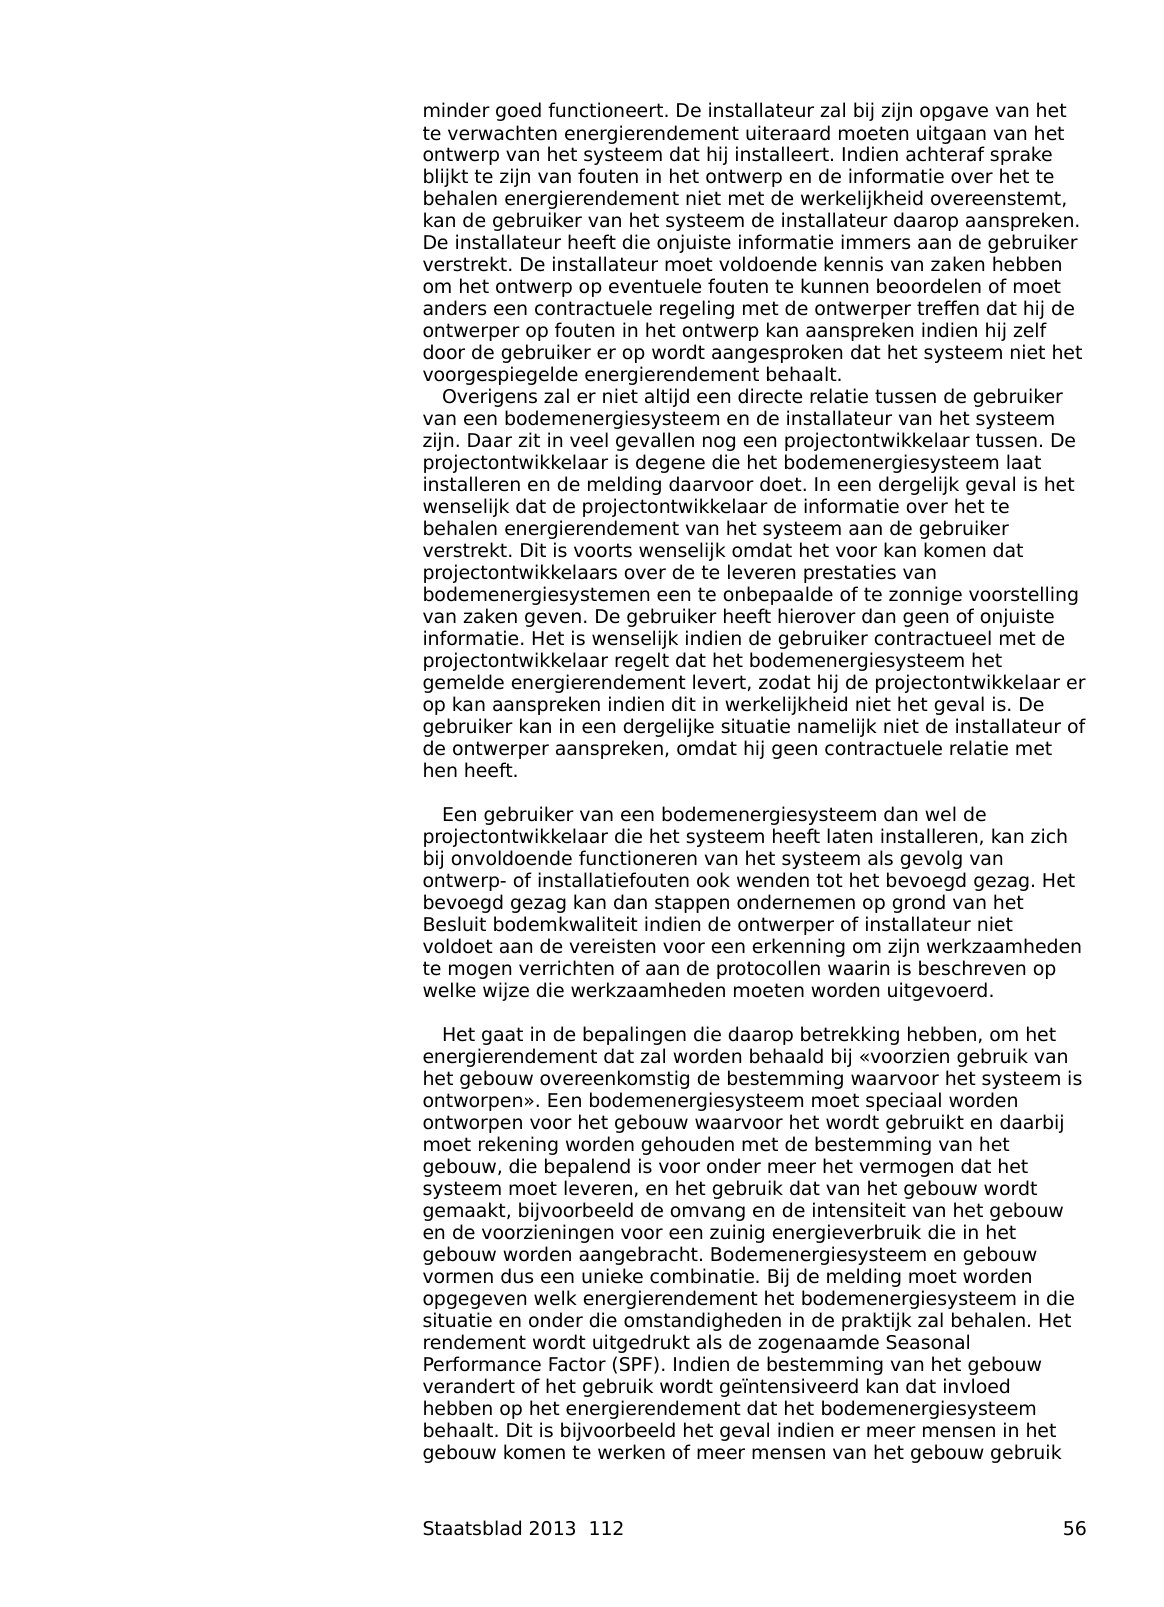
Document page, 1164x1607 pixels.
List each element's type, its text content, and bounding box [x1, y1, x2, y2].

text Het gaat in de bepalingen die daarop betrekking hebben, om het energierendement dat zal worden behaald bij «voorzien gebruik van het gebouw overeenkomstig de bestemming waarvoor het systeem is ontworpen». Een bodemenergiesysteem moet speciaal worden ontworpen voor het gebouw waarvoor het wordt gebruikt en daarbij moet rekening worden gehouden met de bestemming van het gebouw, die bepalend is voor onder meer het vermogen dat het systeem moet leveren, en het gebruik dat van het gebouw wordt gemaakt, bijvoorbeeld de omvang en de intensiteit van het gebouw en de voorzieningen voor een zuinig energieverbruik die in het gebouw worden aangebracht. Bodemenergiesysteem en gebouw vormen dus een unieke combinatie. Bij de melding moet worden opgegeven welk energierendement het bodemenergiesysteem in die situatie en onder die omstandigheden in de praktijk zal behalen. Het rendement wordt uitgedrukt als de zogenaamde Seasonal Performance Factor (SPF). Indien de bestemming van het gebouw verandert of het gebruik wordt geïntensiveerd kan dat invloed hebben op het energierendement dat het bodemenergiesysteem behaalt. Dit is bijvoorbeeld het geval indien er meer mensen in het gebouw komen te werken of meer mensen van het gebouw gebruik [422, 1024, 1087, 1463]
text minder goed functioneert. De installateur zal bij zijn opgave van het te verwachten energierendement uiteraard moeten uitgaan van het ontwerp van het systeem dat hij installeert. Indien achteraf sprake blijkt te zijn van fouten in het ontwerp en de informatie over het te behalen energierendement niet met de werkelijkheid overeenstemt, kan de gebruiker van het systeem de installateur daarop aanspreken. De installateur heeft die onjuiste informatie immers aan de gebruiker verstrekt. De installateur moet voldoende kennis van zaken hebben om het ontwerp op eventuele fouten te kunnen beoordelen of moet anders een contractuele regeling met de ontwerper treffen dat hij de ontwerper op fouten in het ontwerp kan aanspreken indien hij zelf door de gebruiker er op wordt aangesproken dat het systeem niet het voorgespiegelde energierendement behaalt. [422, 100, 1087, 386]
text Een gebruiker van een bodemenergiesysteem dan wel de projectontwikkelaar die het systeem heeft laten installeren, kan zich bij onvoldoende functioneren van het systeem als gevolg van ontwerp- of installatiefouten ook wenden tot het bevoegd gezag. Het bevoegd gezag kan dan stappen ondernemen op grond van het Besluit bodemkwaliteit indien de ontwerper of installateur niet voldoet aan de vereisten voor een erkenning om zijn werkzaamheden te mogen verrichten of aan de protocollen waarin is beschreven op welke wijze die werkzaamheden moeten worden uitgevoerd. [422, 804, 1087, 1002]
text Overigens zal er niet altijd een directe relatie tussen de gebruiker van een bodemenergiesysteem en de installateur van het systeem zijn. Daar zit in veel gevallen nog een projectontwikkelaar tussen. De projectontwikkelaar is degene die het bodemenergiesysteem laat installeren en de melding daarvoor doet. In een dergelijk geval is het wenselijk dat de projectontwikkelaar de informatie over het te behalen energierendement van het systeem aan de gebruiker verstrekt. Dit is voorts wenselijk omdat het voor kan komen dat projectontwikkelaars over de te leveren prestaties van bodemenergiesystemen een te onbepaalde of te zonnige voorstelling van zaken geven. De gebruiker heeft hierover dan geen of onjuiste informatie. Het is wenselijk indien de gebruiker contractueel met de projectontwikkelaar regelt dat het bodemenergiesysteem het gemelde energierendement levert, zodat hij de projectontwikkelaar er op kan aanspreken indien dit in werkelijkheid niet het geval is. De gebruiker kan in een dergelijke situatie namelijk niet de installateur of de ontwerper aanspreken, omdat hij geen contractuele relatie met hen heeft. [422, 386, 1087, 782]
